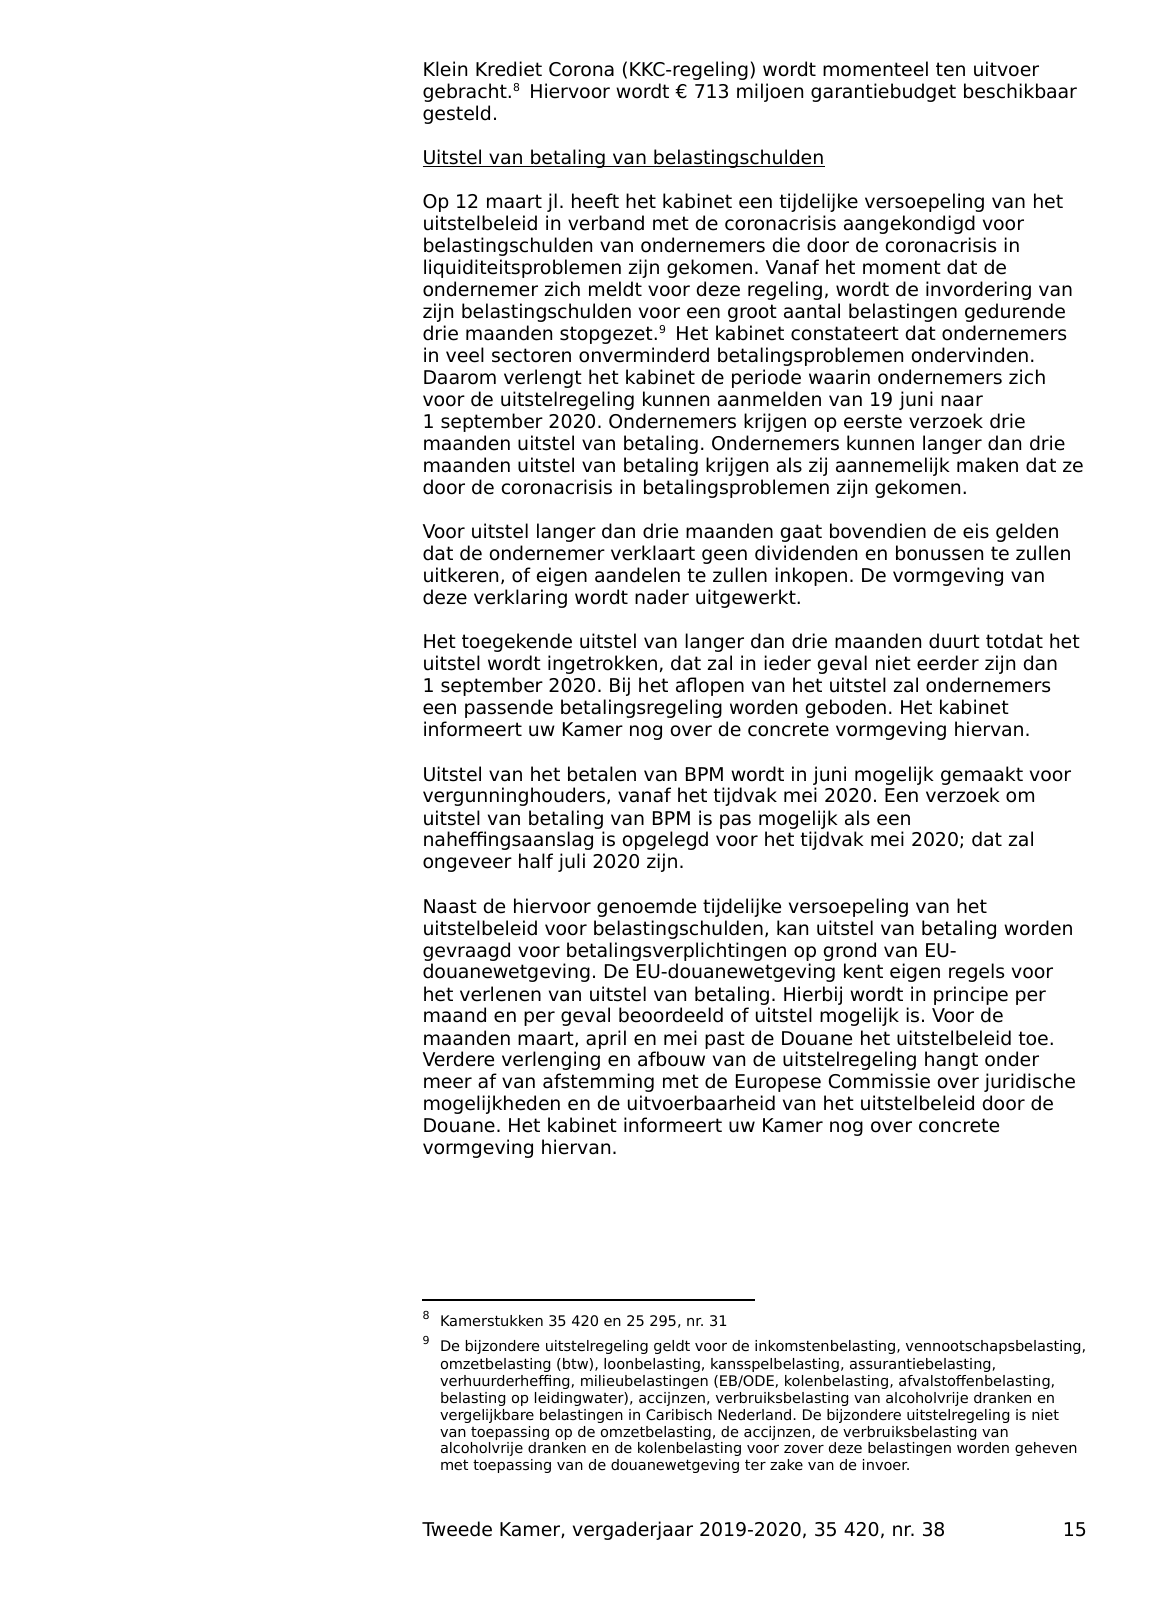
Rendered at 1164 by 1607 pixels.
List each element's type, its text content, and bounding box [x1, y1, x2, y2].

text Het toegekende uitstel van langer dan drie maanden duurt totdat het uitstel wordt ingetrokken, dat zal in ieder geval niet eerder zijn dan 1 september 2020. Bij het aflopen van het uitstel zal ondernemers een passende betalingsregeling worden geboden. Het kabinet informeert uw Kamer nog over de concrete vormgeving hiervan. [422, 631, 1087, 741]
text Klein Krediet Corona (KKC-regeling) wordt momenteel ten uitvoer gebracht. Hiervoor wordt € 713 miljoen garantiebudget beschikbaar gesteld. [422, 59, 1087, 125]
subtitle Uitstel van betaling van belastingschulden [422, 147, 1087, 169]
text De bijzondere uitstelregeling geldt voor de inkomstenbelasting, vennootschapsbelasting, omzetbelasting (btw), loonbelasting, kansspelbelasting, assurantiebelasting, verhuurderheffing, milieubelastingen (EB/ODE, kolenbelasting, afvalstoffenbelasting, belasting op leidingwater), accijnzen, verbruiksbelasting van alcoholvrije dranken en vergelijkbare belastingen in Caribisch Nederland. De bijzondere uitstelregeling is niet van toepassing op de omzetbelasting, de accijnzen, de verbruiksbelasting van alcoholvrije dranken en de kolenbelasting voor zover deze belastingen worden geheven met toepassing van de douanewetgeving ter zake van de invoer. [422, 1334, 1087, 1474]
text Naast de hiervoor genoemde tijdelijke versoepeling van het uitstelbeleid voor belastingschulden, kan uitstel van betaling worden gevraagd voor betalingsverplichtingen op grond van EU-douanewetgeving. De EU-douanewetgeving kent eigen regels voor het verlenen van uitstel van betaling. Hierbij wordt in principe per maand en per geval beoordeeld of uitstel mogelijk is. Voor de maanden maart, april en mei past de Douane het uitstelbeleid toe. Verdere verlenging en afbouw van de uitstelregeling hangt onder meer af van afstemming met de Europese Commissie over juridische mogelijkheden en de uitvoerbaarheid van het uitstelbeleid door de Douane. Het kabinet informeert uw Kamer nog over concrete vormgeving hiervan. [422, 896, 1087, 1159]
text Uitstel van het betalen van BPM wordt in juni mogelijk gemaakt voor vergunninghouders, vanaf het tijdvak mei 2020. Een verzoek om uitstel van betaling van BPM is pas mogelijk als een naheffingsaanslag is opgelegd voor het tijdvak mei 2020; dat zal ongeveer half juli 2020 zijn. [422, 763, 1087, 873]
text Op 12 maart jl. heeft het kabinet een tijdelijke versoepeling van het uitstelbeleid in verband met de coronacrisis aangekondigd voor belastingschulden van ondernemers die door de coronacrisis in liquiditeitsproblemen zijn gekomen. Vanaf het moment dat de ondernemer zich meldt voor deze regeling, wordt de invordering van zijn belastingschulden voor een groot aantal belastingen gedurende drie maanden stopgezet. Het kabinet constateert dat ondernemers in veel sectoren onverminderd betalingsproblemen ondervinden. Daarom verlengt het kabinet de periode waarin ondernemers zich voor de uitstelregeling kunnen aanmelden van 19 juni naar 1 september 2020. Ondernemers krijgen op eerste verzoek drie maanden uitstel van betaling. Ondernemers kunnen langer dan drie maanden uitstel van betaling krijgen als zij aannemelijk maken dat ze door de coronacrisis in betalingsproblemen zijn gekomen. [422, 191, 1087, 499]
text Voor uitstel langer dan drie maanden gaat bovendien de eis gelden dat de ondernemer verklaart geen dividenden en bonussen te zullen uitkeren, of eigen aandelen te zullen inkopen. De vormgeving van deze verklaring wordt nader uitgewerkt. [422, 521, 1087, 609]
text Kamerstukken 35 420 en 25 295, nr. 31 [422, 1309, 1087, 1331]
